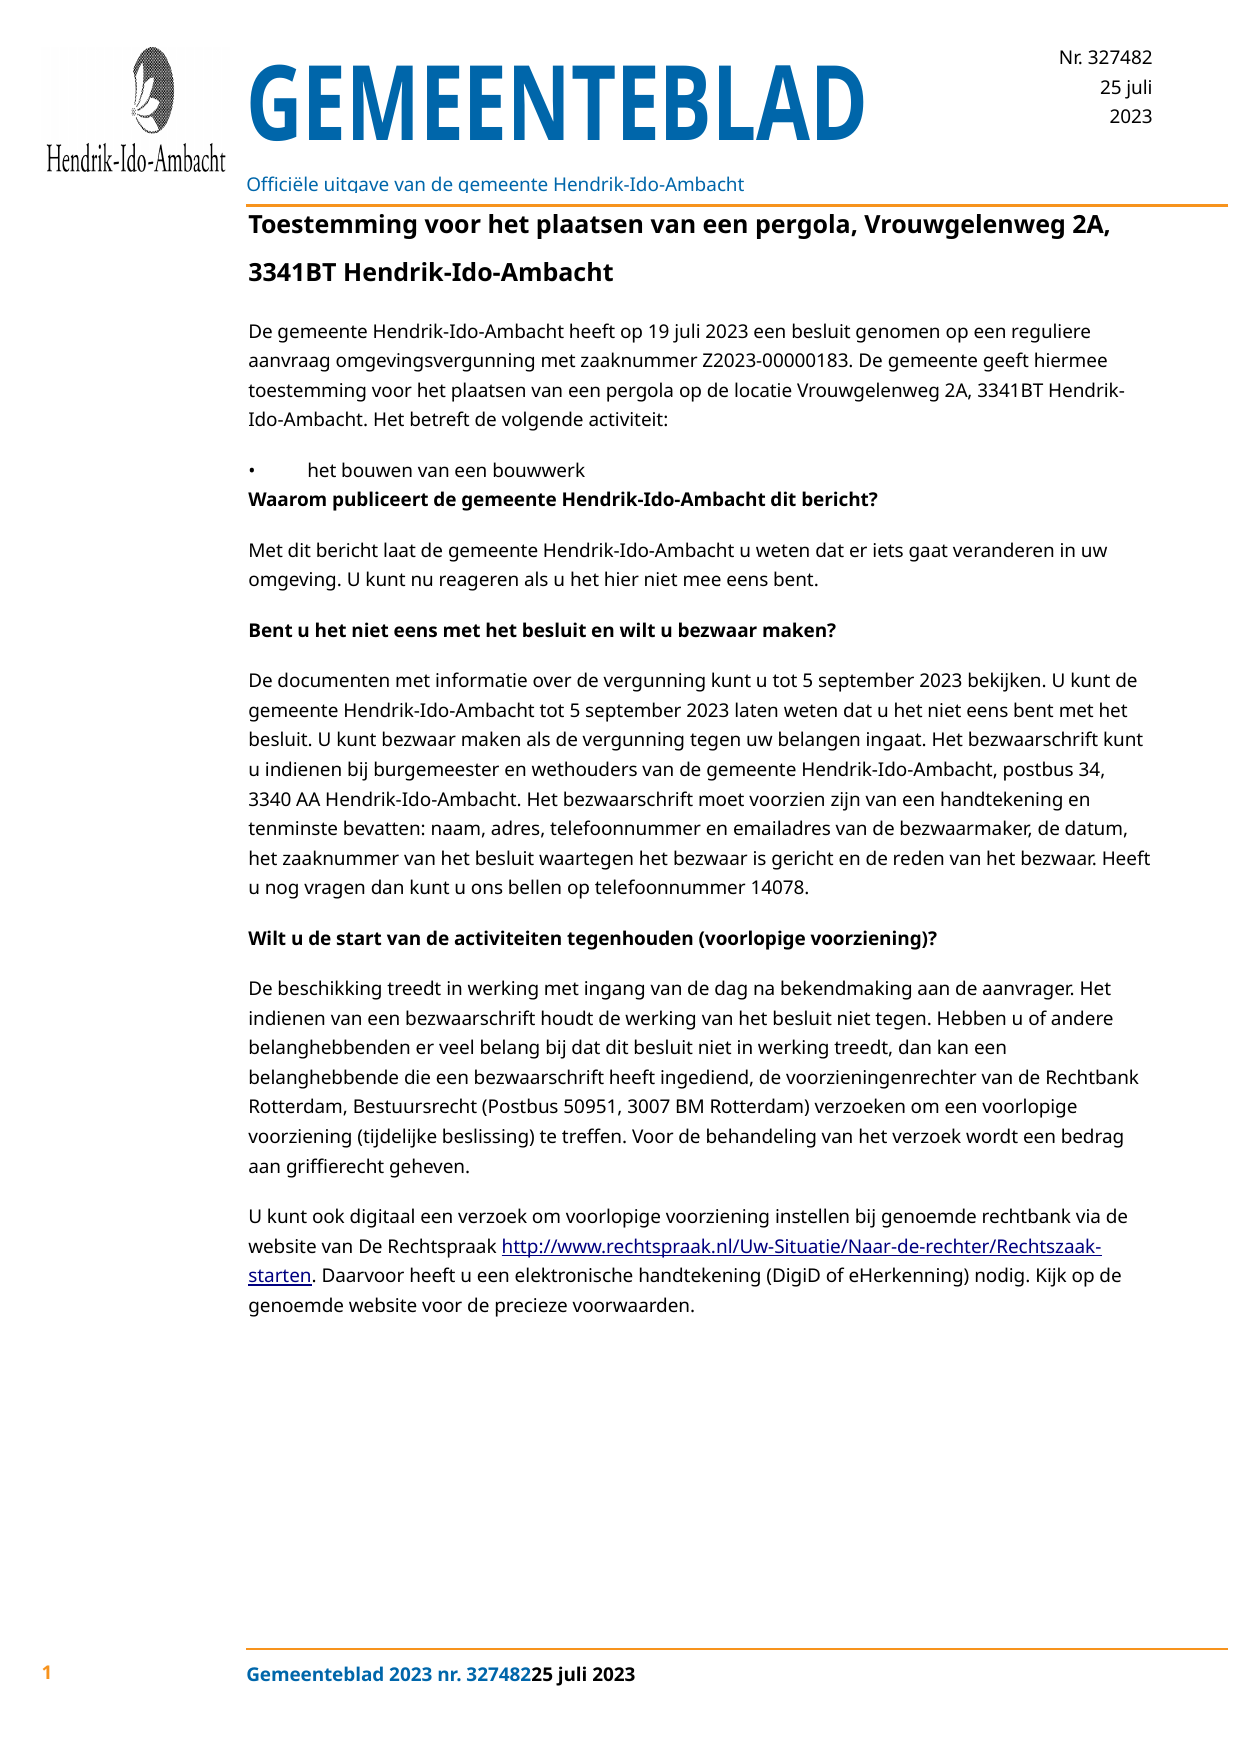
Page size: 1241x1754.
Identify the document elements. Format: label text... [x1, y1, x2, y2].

text Toestemming voor het plaatsen van een pergola, Vrouwgelenweg 2A, 3341BT Hendrik-Ido-Ambacht [248, 207, 1152, 288]
text Wilt u de start van de activiteiten tegenhouden (voorlopige voorziening)? [248, 925, 1152, 951]
list het bouwen van een bouwwerk [248, 457, 1152, 483]
text Met dit bericht laat de gemeente Hendrik-Ido-Ambacht u weten dat er iets gaat veranderen in uw omgeving. U kunt nu reageren als u het hier niet mee eens bent. [248, 537, 1152, 592]
text De gemeente Hendrik-Ido-Ambacht heeft op 19 juli 2023 een besluit genomen op een reguliere aanvraag omgevingsvergunning met zaaknummer Z2023-00000183. De gemeente geeft hiermee toestemming voor het plaatsen van een pergola op de locatie Vrouwgelenweg 2A, 3341BT Hendrik-Ido-Ambacht. Het betreft de volgende activiteit: [248, 318, 1152, 432]
text Bent u het niet eens met het besluit en wilt u bezwaar maken? [248, 617, 1152, 643]
text U kunt ook digitaal een verzoek om voorlopige voorziening instellen bij genoemde rechtbank via de website van De Rechtspraak http://www.rechtspraak.nl/Uw-Situatie/Naar-de-rechter/Rechtszaak-starten. Daarvoor heeft u een elektronische handtekening (DigiD of eHerkenning) nodig. Kijk op de genoemde website voor de precieze voorwaarden. [248, 1203, 1152, 1318]
text De documenten met informatie over de vergunning kunt u tot 5 september 2023 bekijken. U kunt de gemeente Hendrik-Ido-Ambacht tot 5 september 2023 laten weten dat u het niet eens bent met het besluit. U kunt bezwaar maken als de vergunning tegen uw belangen ingaat. Het bezwaarschrift kunt u indienen bij burgemeester en wethouders van de gemeente Hendrik-Ido-Ambacht, postbus 34, 3340 AA Hendrik-Ido-Ambacht. Het bezwaarschrift moet voorzien zijn van een handtekening en tenminste bevatten: naam, adres, telefoonnummer en emailadres van de bezwaarmaker, de datum, het zaaknummer van het besluit waartegen het bezwaar is gericht en de reden van het bezwaar. Heeft u nog vragen dan kunt u ons bellen op telefoonnummer 14078. [248, 667, 1152, 900]
picture [41, 47, 231, 172]
text Waarom publiceert de gemeente Hendrik-Ido-Ambacht dit bericht? [248, 487, 1152, 512]
text De beschikking treedt in werking met ingang van de dag na bekendmaking aan de aanvrager. Het indienen van een bezwaarschrift houdt de werking van het besluit niet tegen. Hebben u of andere belanghebbenden er veel belang bij dat dit besluit niet in werking treedt, dan kan een belanghebbende die een bezwaarschrift heeft ingediend, de voorzieningenrechter van de Rechtbank Rotterdam, Bestuursrecht (Postbus 50951, 3007 BM Rotterdam) verzoeken om een voorlopige voorziening (tijdelijke beslissing) te treffen. Voor de behandeling van het verzoek wordt een bedrag aan griffierecht geheven. [248, 975, 1152, 1179]
